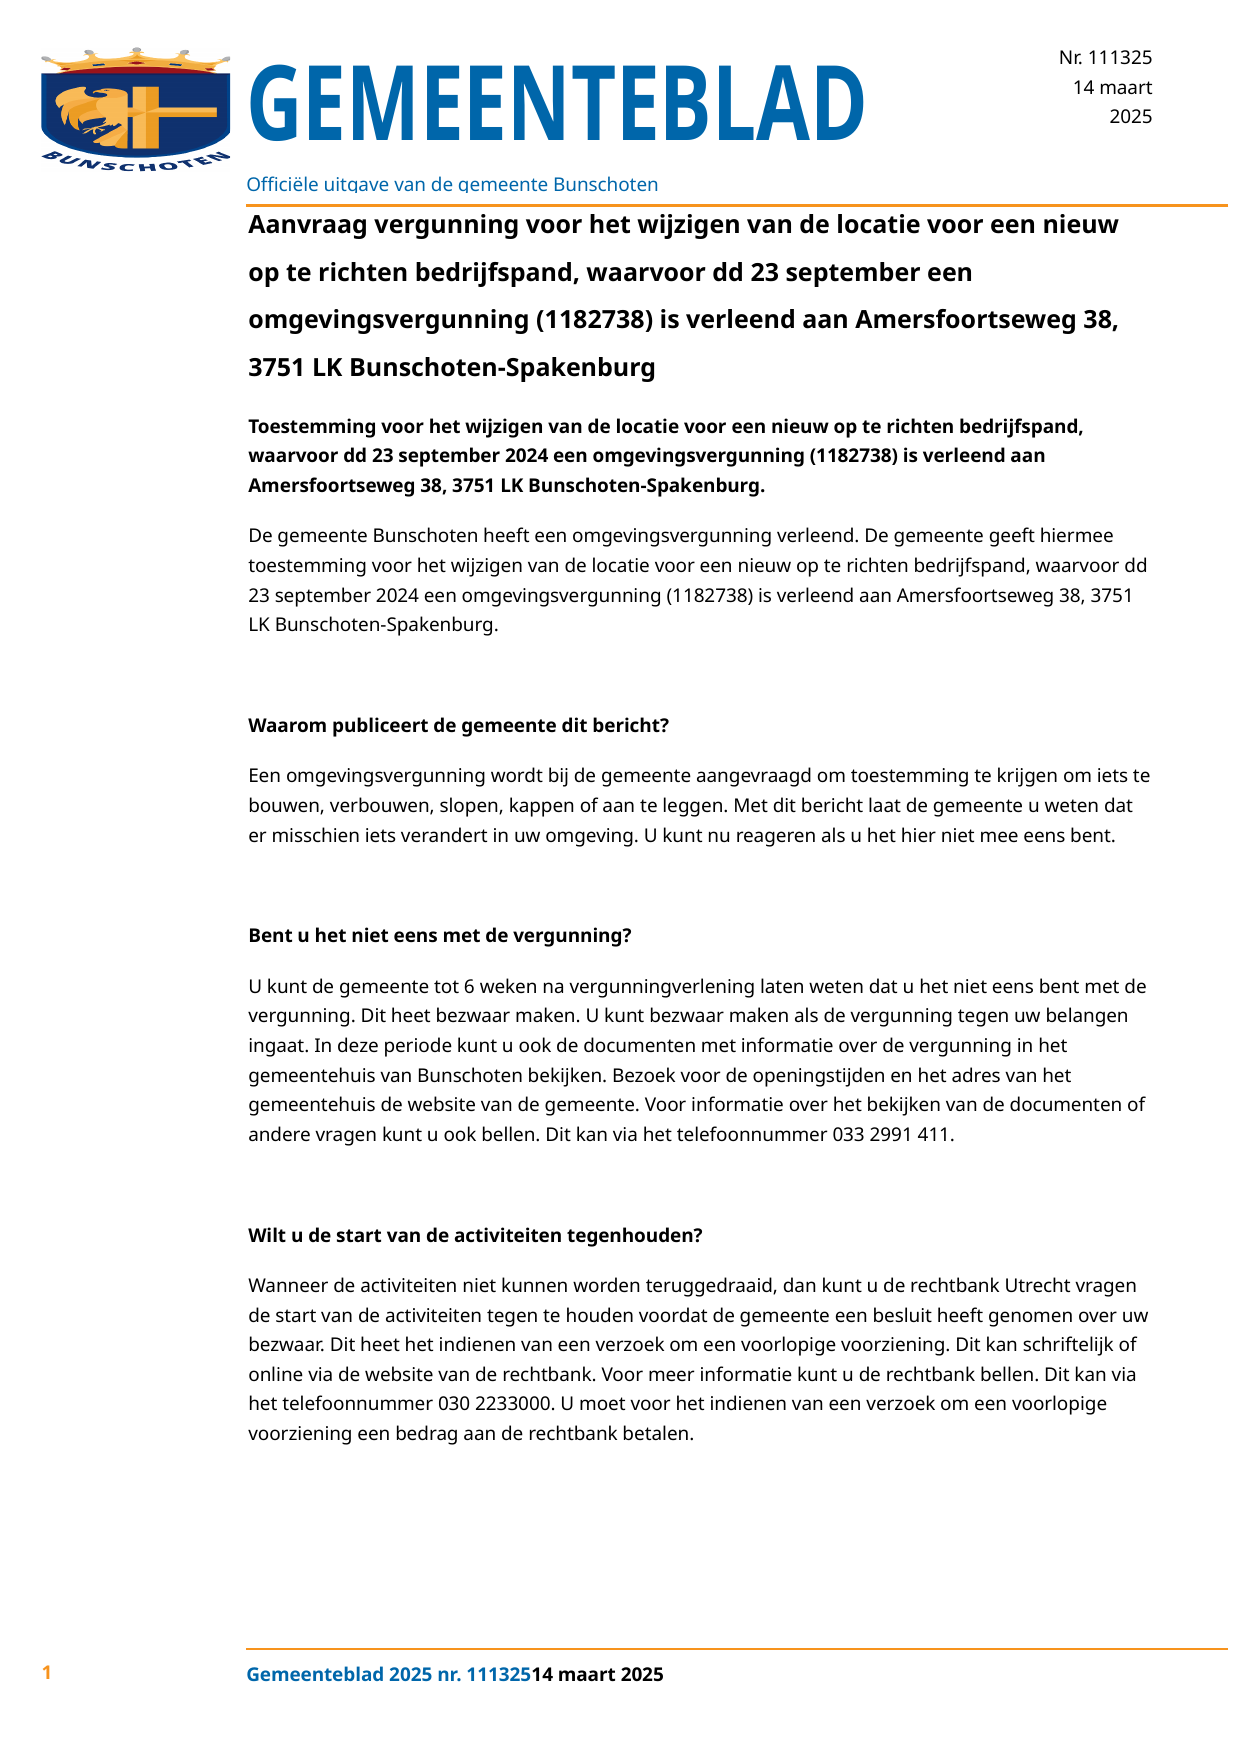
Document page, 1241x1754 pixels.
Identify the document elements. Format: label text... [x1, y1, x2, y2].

text U kunt de gemeente tot 6 weken na vergunningverlening laten weten dat u het niet eens bent met de vergunning. Dit heet bezwaar maken. U kunt bezwaar maken als de vergunning tegen uw belangen ingaat. In deze periode kunt u ook de documenten met informatie over de vergunning in het gemeentehuis van Bunschoten bekijken. Bezoek voor de openingstijden en het adres van het gemeentehuis de website van de gemeente. Voor informatie over het bekijken van de documenten of andere vragen kunt u ook bellen. Dit kan via het telefoonnummer 033 2991 411. [248, 973, 1152, 1147]
text Waarom publiceert de gemeente dit bericht? [248, 712, 1152, 738]
text Toestemming voor het wijzigen van de locatie voor een nieuw op te richten bedrijfspand, waarvoor dd 23 september 2024 een omgevingsvergunning (1182738) is verleend aan Amersfoortseweg 38, 3751 LK Bunschoten-Spakenburg. [248, 413, 1152, 498]
text Wilt u de start van de activiteiten tegenhouden? [248, 1222, 1152, 1248]
text Bent u het niet eens met de vergunning? [248, 923, 1152, 948]
text De gemeente Bunschoten heeft een omgevingsvergunning verleend. De gemeente geeft hiermee toestemming voor het wijzigen van de locatie voor een nieuw op te richten bedrijfspand, waarvoor dd 23 september 2024 een omgevingsvergunning (1182738) is verleend aan Amersfoortseweg 38, 3751 LK Bunschoten-Spakenburg. [248, 523, 1152, 637]
text Aanvraag vergunning voor het wijzigen van de locatie voor een nieuw op te richten bedrijfspand, waarvoor dd 23 september een omgevingsvergunning (1182738) is verleend aan Amersfoortseweg 38, 3751 LK Bunschoten-Spakenburg [248, 207, 1152, 384]
picture [41, 47, 231, 172]
text Een omgevingsvergunning wordt bij de gemeente aangevraagd om toestemming te krijgen om iets te bouwen, verbouwen, slopen, kappen of aan te leggen. Met dit bericht laat de gemeente u weten dat er misschien iets verandert in uw omgeving. U kunt nu reageren als u het hier niet mee eens bent. [248, 763, 1152, 848]
text Wanneer de activiteiten niet kunnen worden teruggedraaid, dan kunt u de rechtbank Utrecht vragen de start van de activiteiten tegen te houden voordat de gemeente een besluit heeft genomen over uw bezwaar. Dit heet het indienen van een verzoek om een voorlopige voorziening. Dit kan schriftelijk of online via de website van de rechtbank. Voor meer informatie kunt u de rechtbank bellen. Dit kan via het telefoonnummer 030 2233000. U moet voor het indienen van een verzoek om een voorlopige voorziening een bedrag aan de rechtbank betalen. [248, 1272, 1152, 1446]
